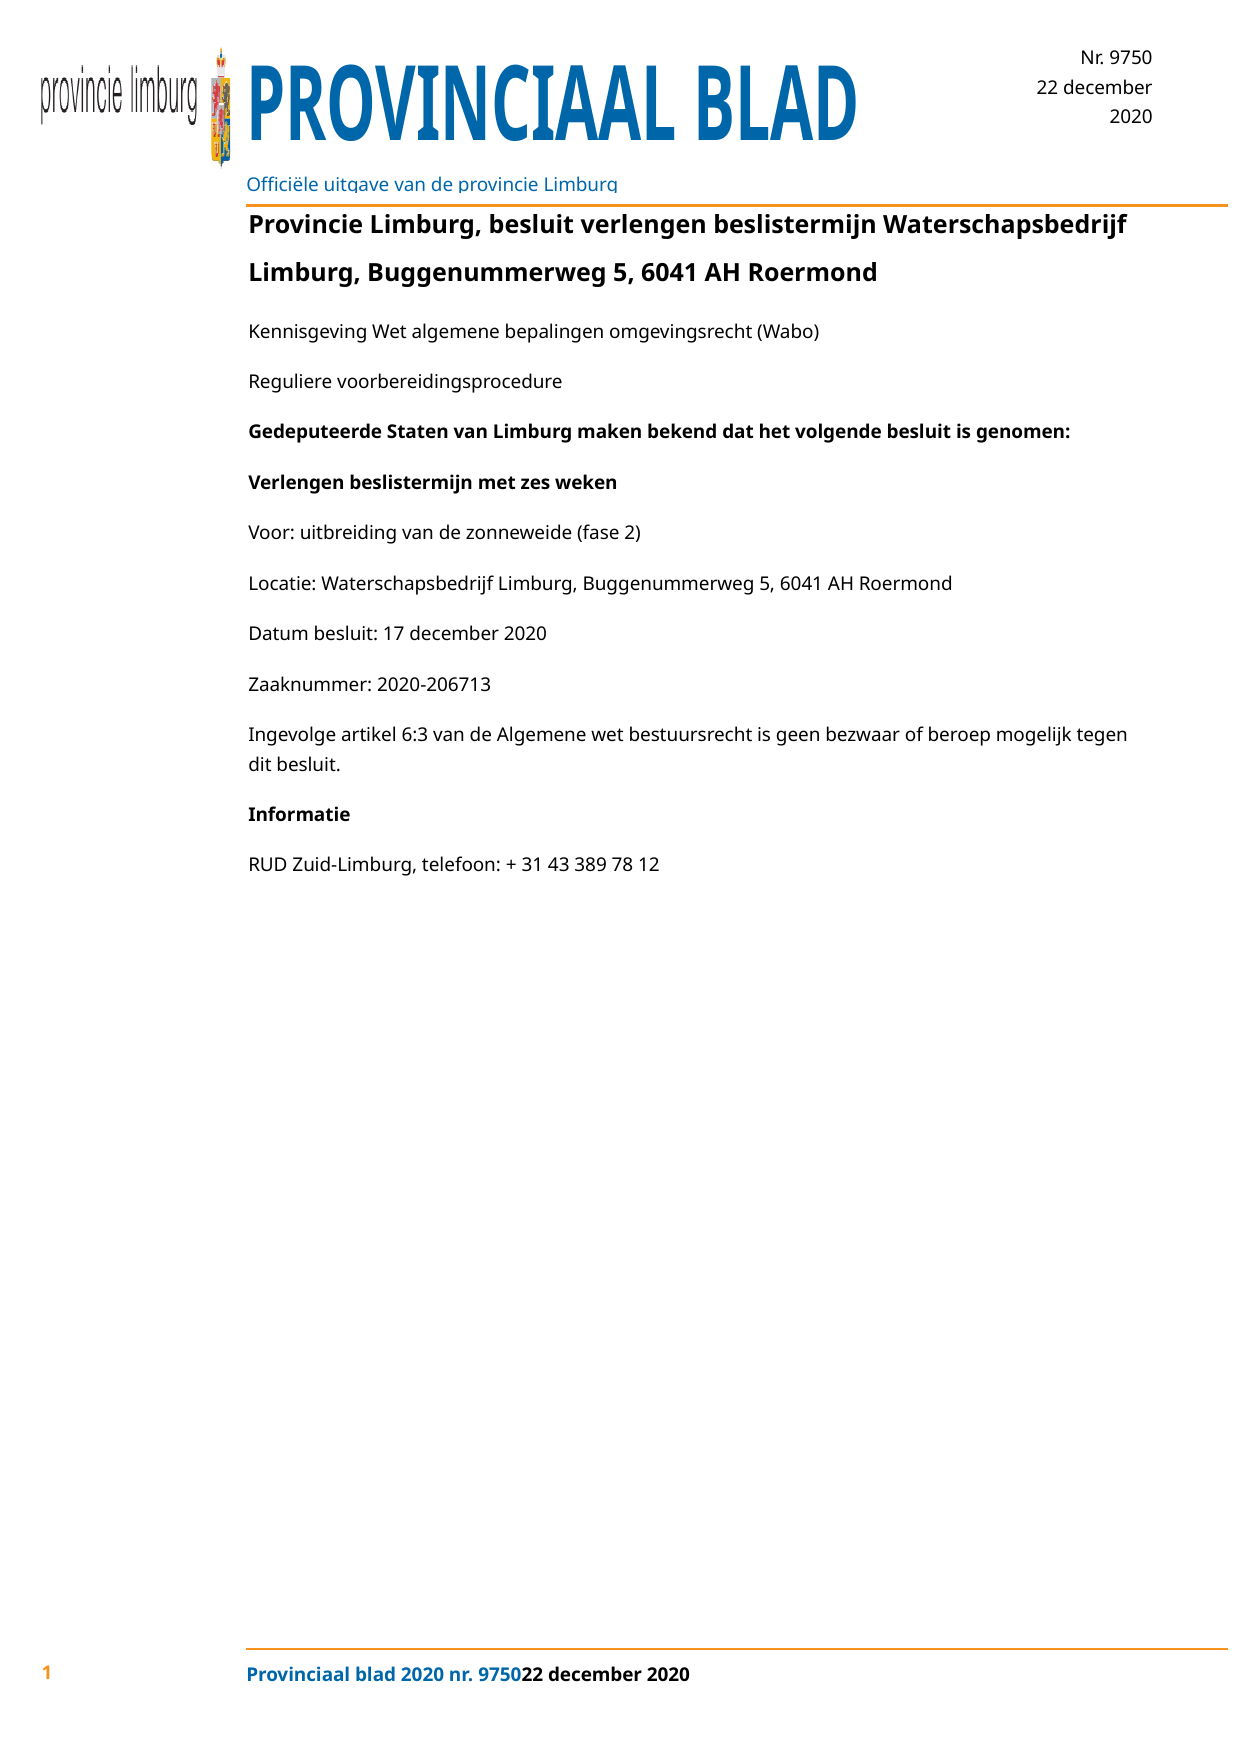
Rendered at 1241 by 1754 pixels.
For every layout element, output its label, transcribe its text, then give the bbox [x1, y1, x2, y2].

text RUD Zuid-Limburg, telefoon: + 31 43 389 78 12 [248, 852, 1152, 877]
picture [41, 47, 231, 172]
text Gedeputeerde Staten van Limburg maken bekend dat het volgende besluit is genomen: [248, 419, 1152, 444]
text Provincie Limburg, besluit verlengen beslistermijn Waterschapsbedrijf Limburg, Buggenummerweg 5, 6041 AH Roermond [248, 207, 1152, 288]
text Verlengen beslistermijn met zes weken [248, 469, 1152, 495]
text Locatie: Waterschapsbedrijf Limburg, Buggenummerweg 5, 6041 AH Roermond [248, 570, 1152, 596]
text Datum besluit: 17 december 2020 [248, 620, 1152, 646]
text Kennisgeving Wet algemene bepalingen omgevingsrecht (Wabo) [248, 318, 1152, 344]
text Informatie [248, 801, 1152, 827]
text Reguliere voorbereidingsprocedure [248, 368, 1152, 394]
text Zaaknummer: 2020-206713 [248, 671, 1152, 697]
text Voor: uitbreiding van de zonneweide (fase 2) [248, 519, 1152, 545]
text Ingevolge artikel 6:3 van de Algemene wet bestuursrecht is geen bezwaar of beroep mogelijk tegen dit besluit. [248, 721, 1152, 777]
